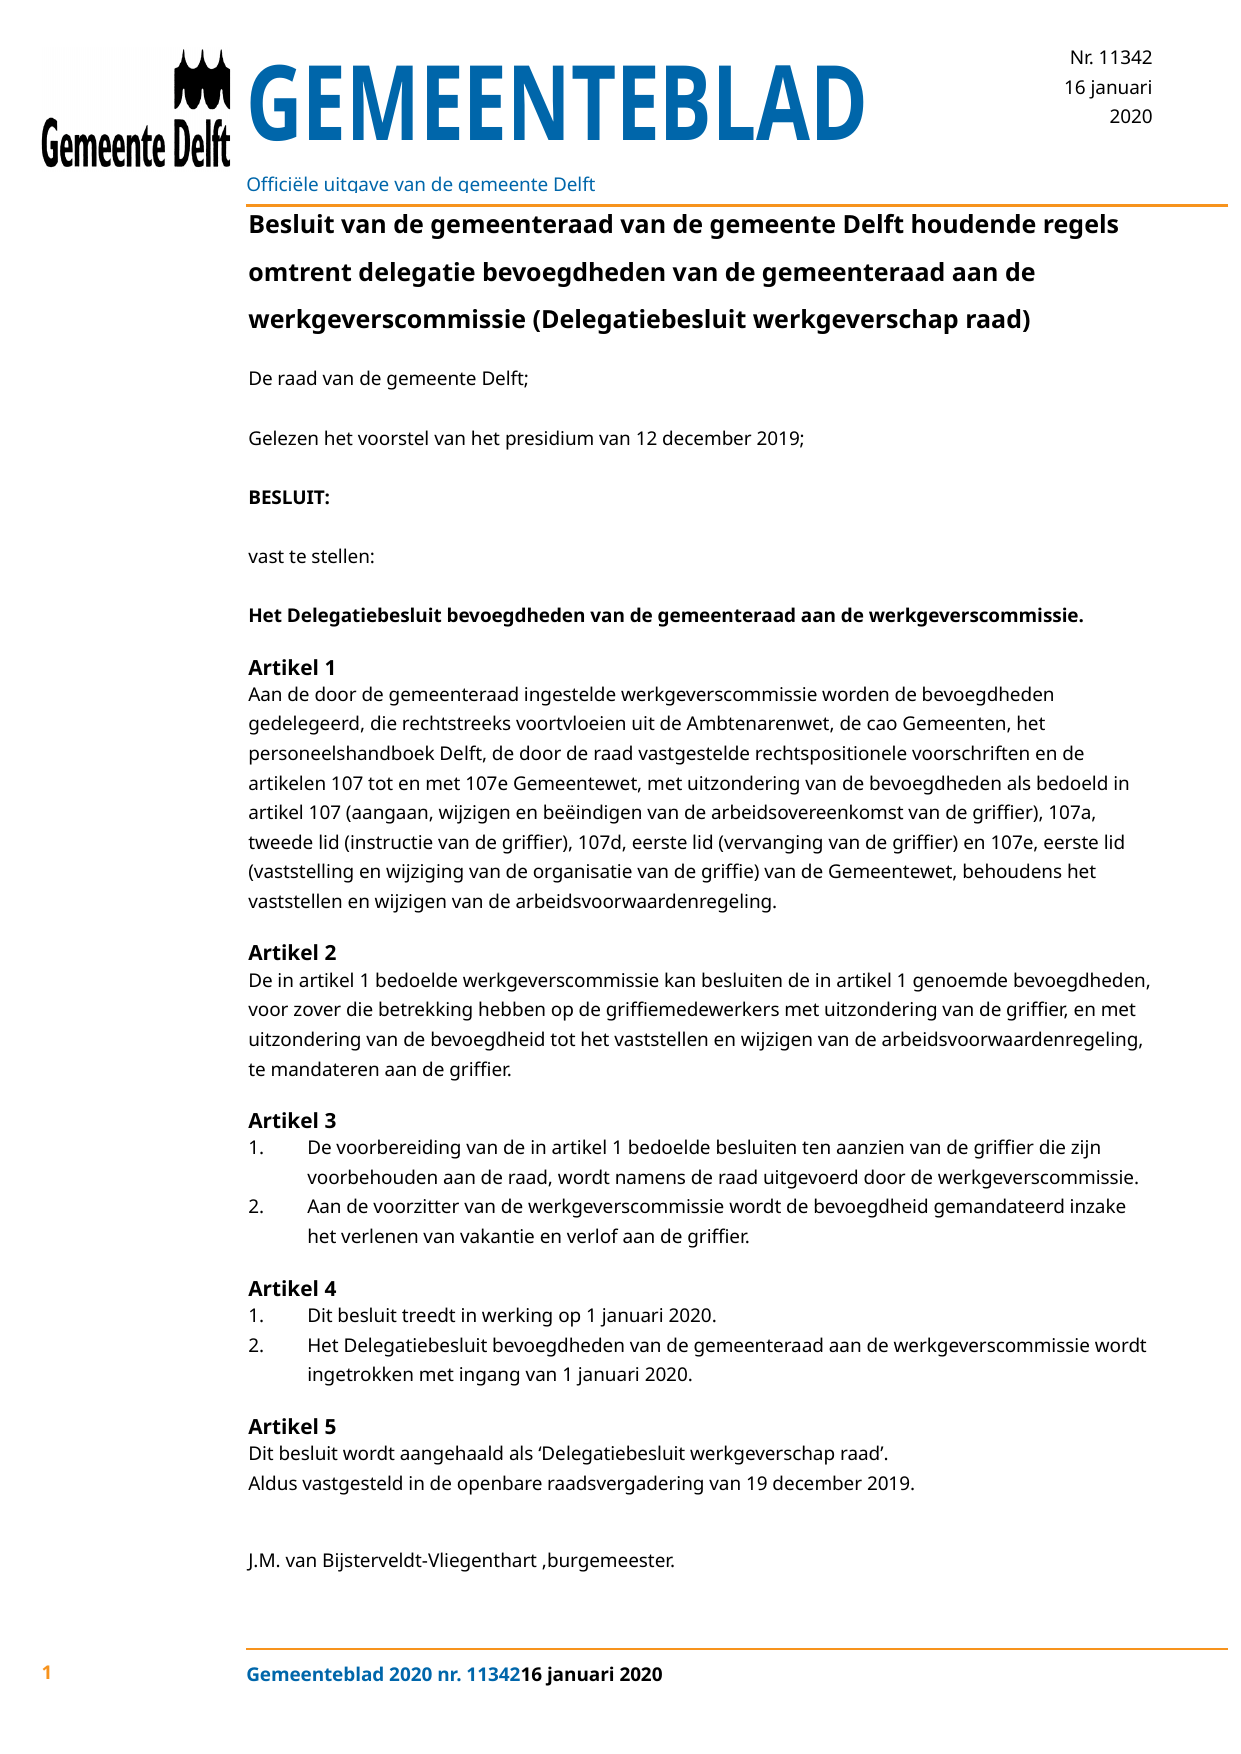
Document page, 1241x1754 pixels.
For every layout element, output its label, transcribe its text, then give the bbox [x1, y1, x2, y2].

text De raad van de gemeente Delft; [248, 366, 1152, 391]
text Artikel 2 [248, 938, 1152, 967]
text Artikel 4 [248, 1274, 1152, 1302]
text J.M. van Bijsterveldt-Vliegenthart ,burgemeester. [248, 1547, 1152, 1573]
list Het Delegatiebesluit bevoegdheden van de gemeenteraad aan de werkgeverscommissie wordt ingetrokken met ingang van 1 januari 2020. [248, 1332, 1152, 1387]
list Aan de voorzitter van de werkgeverscommissie wordt de bevoegdheid gemandateerd inzake het verlenen van vakantie en verlof aan de griffier. [248, 1194, 1152, 1249]
list Dit besluit treedt in werking op 1 januari 2020. [248, 1302, 1152, 1328]
text Aldus vastgesteld in de openbare raadsvergadering van 19 december 2019. [248, 1470, 1152, 1496]
text De in artikel 1 bedoelde werkgeverscommissie kan besluiten de in artikel 1 genoemde bevoegdheden, voor zover die betrekking hebben op de griffiemedewerkers met uitzondering van de griffier, en met uitzondering van de bevoegdheid tot het vaststellen en wijzigen van de arbeidsvoorwaardenregeling, te mandateren aan de griffier. [248, 967, 1152, 1081]
text Besluit van de gemeenteraad van de gemeente Delft houdende regels omtrent delegatie bevoegdheden van de gemeenteraad aan de werkgeverscommissie (Delegatiebesluit werkgeverschap raad) [248, 207, 1152, 336]
text Aan de door de gemeenteraad ingestelde werkgeverscommissie worden de bevoegdheden gedelegeerd, die rechtstreeks voortvloeien uit de Ambtenarenwet, de cao Gemeenten, het personeelshandboek Delft, de door de raad vastgestelde rechtspositionele voorschriften en de artikelen 107 tot en met 107e Gemeentewet, met uitzondering van de bevoegdheden als bedoeld in artikel 107 (aangaan, wijzigen en beëindigen van de arbeidsovereenkomst van de griffier), 107a, tweede lid (instructie van de griffier), 107d, eerste lid (vervanging van de griffier) en 107e, eerste lid (vaststelling en wijziging van de organisatie van de griffie) van de Gemeentewet, behoudens het vaststellen en wijzigen van de arbeidsvoorwaardenregeling. [248, 681, 1152, 914]
text Gelezen het voorstel van het presidium van 12 december 2019; [248, 425, 1152, 450]
text Artikel 3 [248, 1106, 1152, 1134]
picture [41, 47, 231, 172]
text vast te stellen: [248, 543, 1152, 569]
text Dit besluit wordt aangehaald als ‘Delegatiebesluit werkgeverschap raad’. [248, 1440, 1152, 1466]
text Artikel 1 [248, 653, 1152, 681]
text Het Delegatiebesluit bevoegdheden van de gemeenteraad aan de werkgeverscommissie. [248, 602, 1152, 628]
text Artikel 5 [248, 1412, 1152, 1440]
list De voorbereiding van de in artikel 1 bedoelde besluiten ten aanzien van de griffier die zijn voorbehouden aan de raad, wordt namens de raad uitgevoerd door de werkgeverscommissie. [248, 1134, 1152, 1190]
text BESLUIT: [248, 484, 1152, 509]
